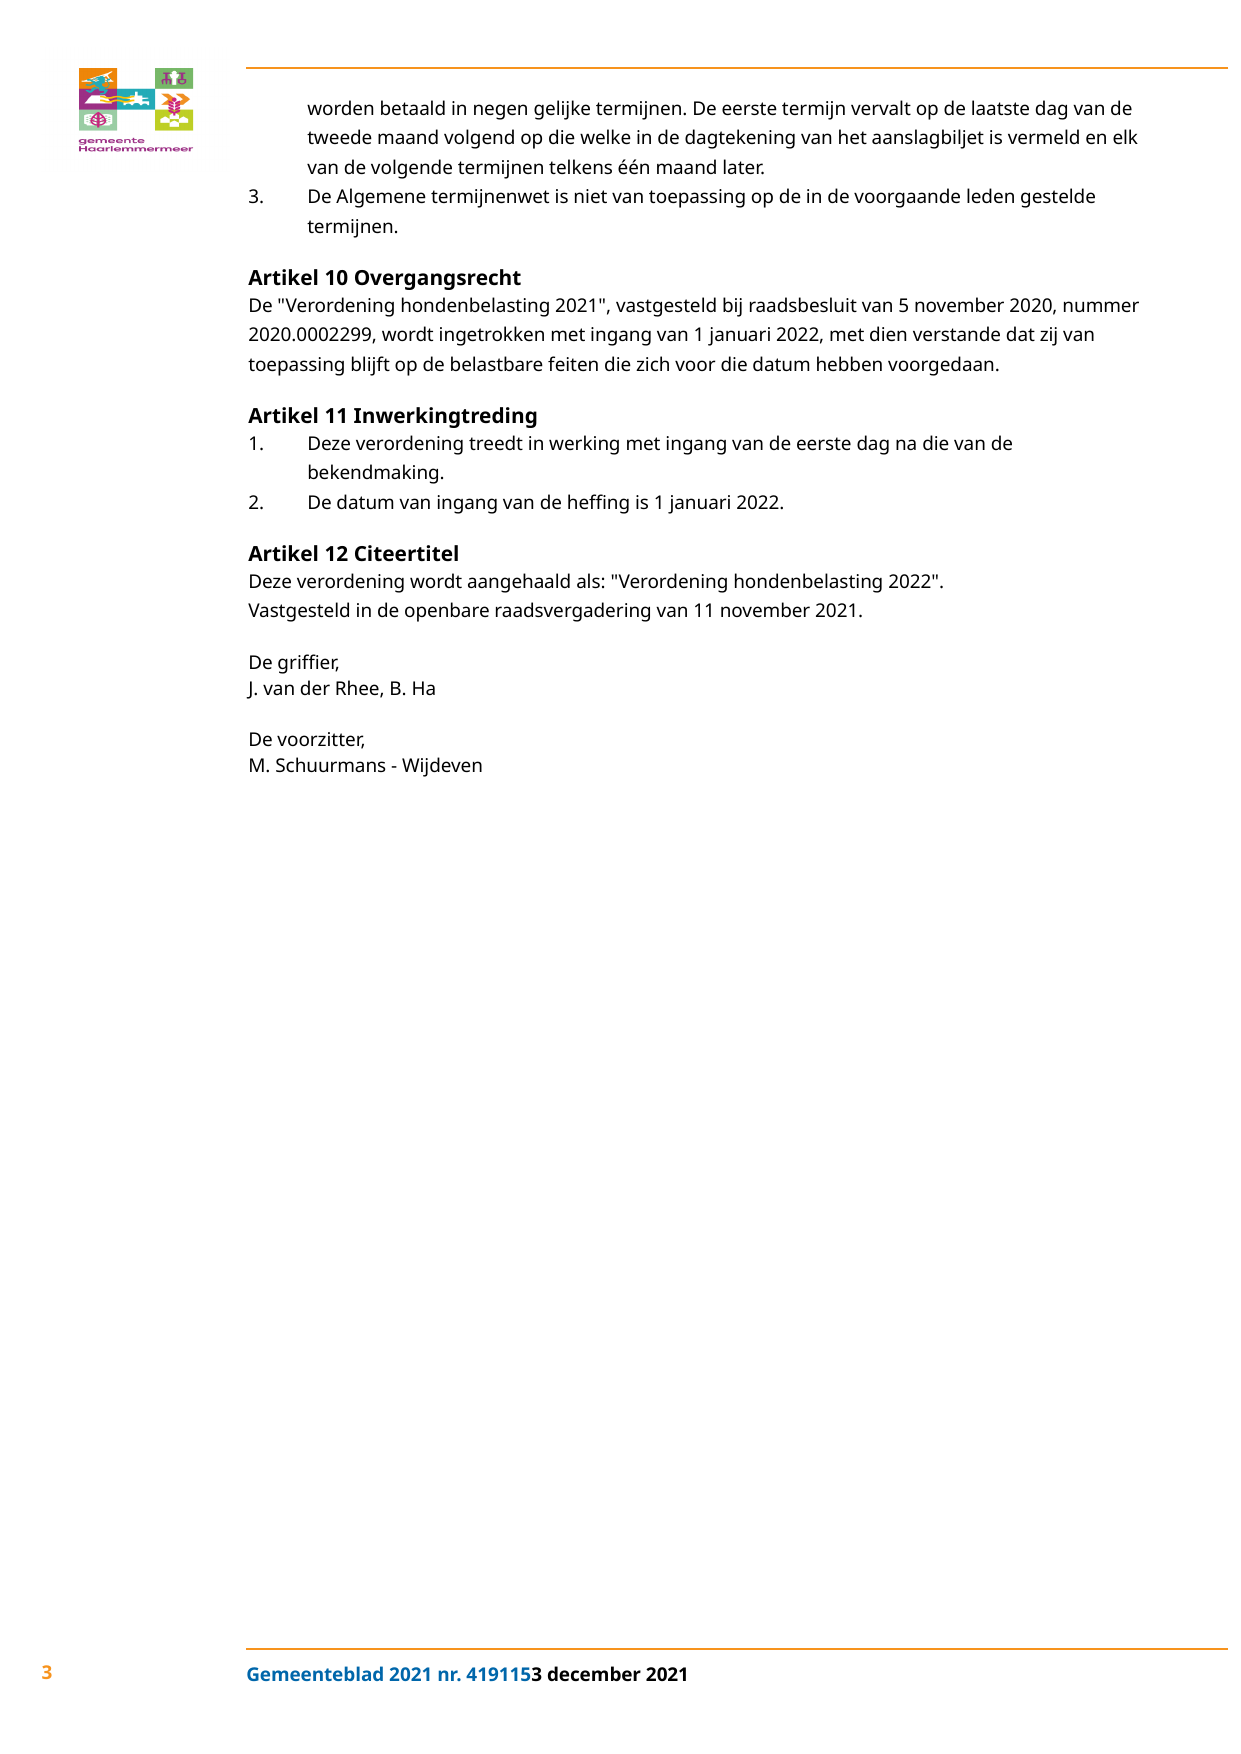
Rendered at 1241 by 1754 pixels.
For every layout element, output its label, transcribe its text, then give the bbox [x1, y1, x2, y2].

text De voorzitter, [248, 726, 1152, 752]
text De "Verordening hondenbelasting 2021", vastgesteld bij raadsbesluit van 5 november 2020, nummer 2020.0002299, wordt ingetrokken met ingang van 1 januari 2022, met dien verstande dat zij van toepassing blijft op de belastbare feiten die zich voor die datum hebben voorgedaan. [248, 292, 1152, 377]
list worden betaald in negen gelijke termijnen. De eerste termijn vervalt op de laatste dag van de tweede maand volgend op die welke in de dagtekening van het aanslagbiljet is vermeld en elk van de volgende termijnen telkens één maand later. [248, 95, 1152, 180]
list Deze verordening treedt in werking met ingang van de eerste dag na die van de bekendmaking. [248, 430, 1152, 485]
text M. Schuurmans - Wijdeven [248, 752, 1152, 778]
text Artikel 10 Overgangsrecht [248, 263, 1152, 292]
list De datum van ingang van de heffing is 1 januari 2022. [248, 489, 1152, 515]
picture [41, 47, 231, 172]
text J. van der Rhee, B. Ha [248, 675, 1152, 701]
list De Algemene termijnenwet is niet van toepassing op de in de voorgaande leden gestelde termijnen. [248, 183, 1152, 239]
text Deze verordening wordt aangehaald als: "Verordening hondenbelasting 2022". [248, 568, 1152, 594]
text Vastgesteld in de openbare raadsvergadering van 11 november 2021. [248, 598, 1152, 623]
text Artikel 12 Citeertitel [248, 539, 1152, 568]
text De griffier, [248, 649, 1152, 675]
text Artikel 11 Inwerkingtreding [248, 402, 1152, 430]
